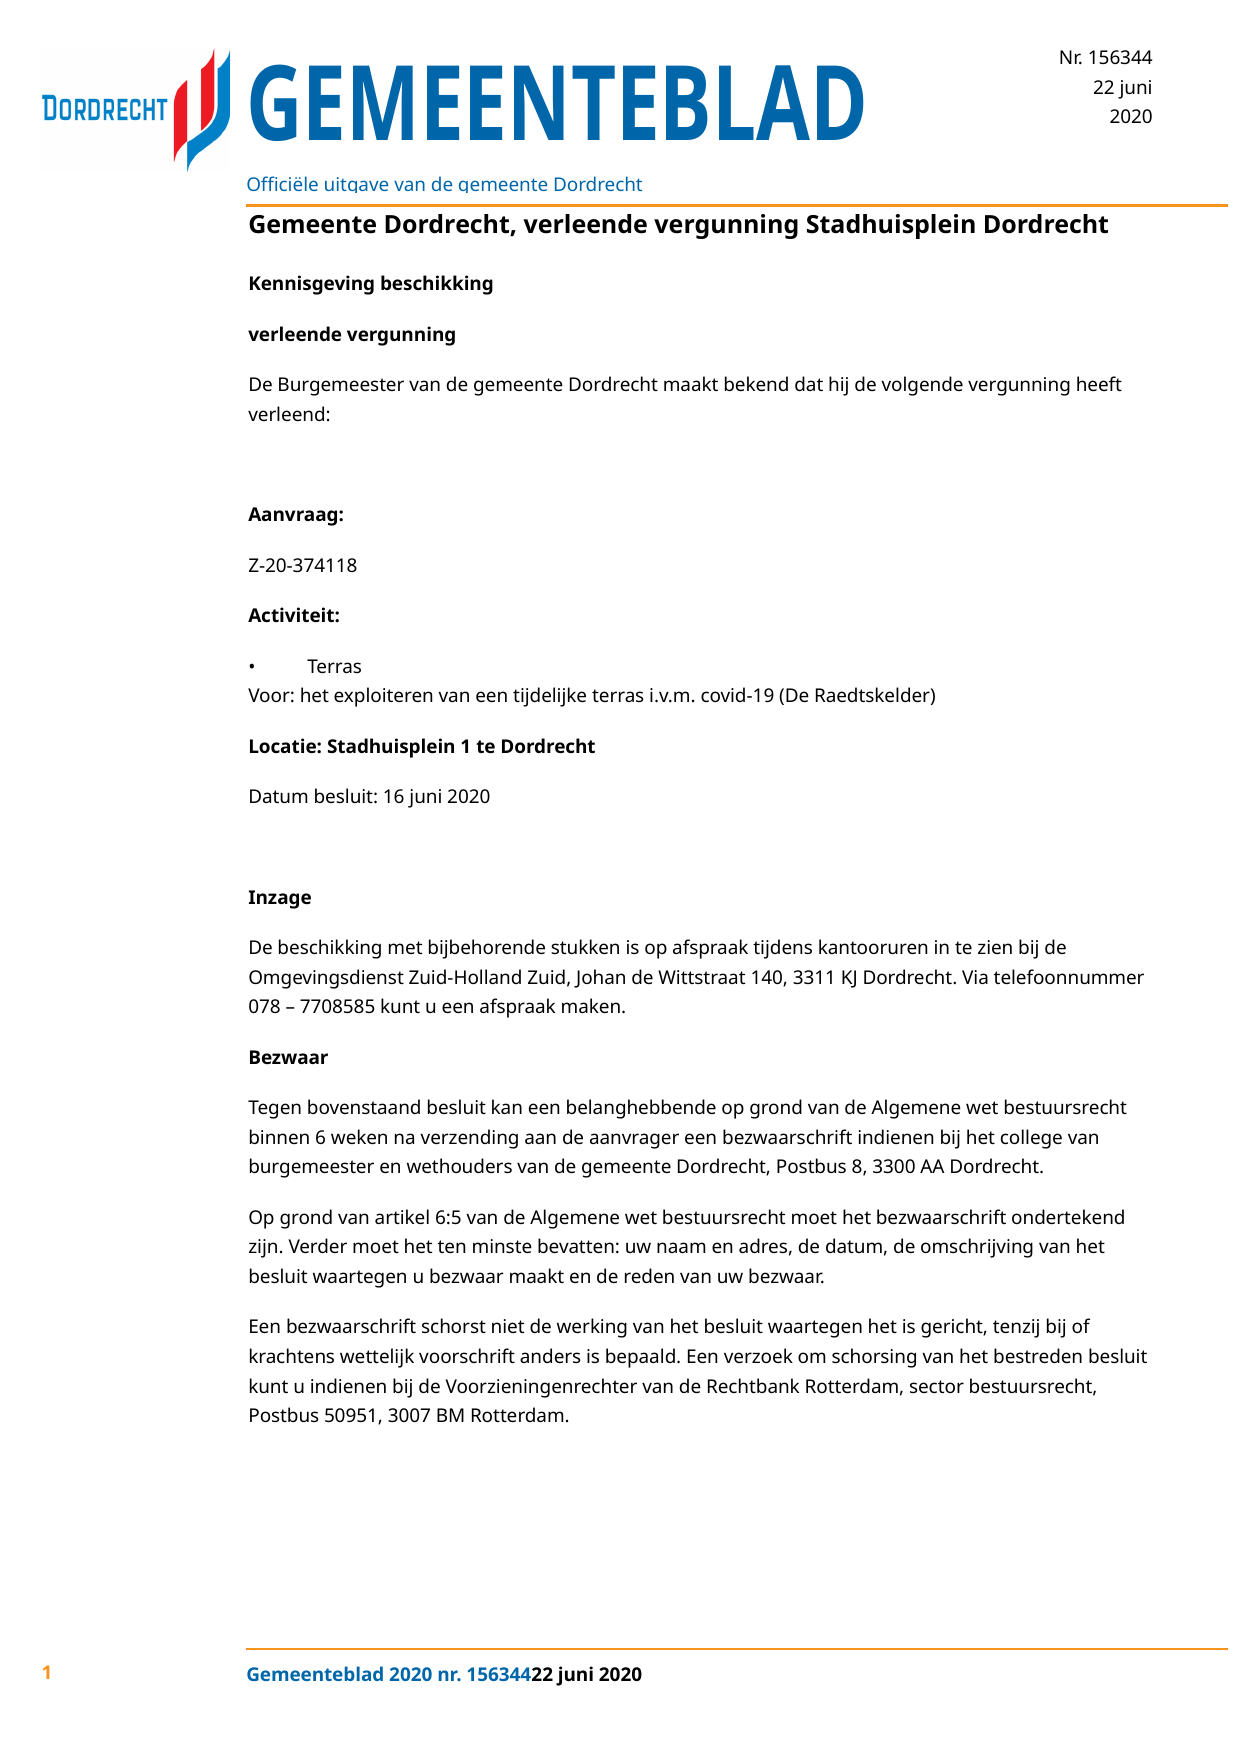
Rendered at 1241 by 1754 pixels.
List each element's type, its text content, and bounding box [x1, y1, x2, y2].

text Op grond van artikel 6:5 van de Algemene wet bestuursrecht moet het bezwaarschrift ondertekend zijn. Verder moet het ten minste bevatten: uw naam en adres, de datum, de omschrijving van het besluit waartegen u bezwaar maakt en de reden van uw bezwaar. [248, 1204, 1152, 1289]
list Terras [248, 653, 1152, 678]
text Inzage [248, 884, 1152, 910]
text Kennisgeving beschikking [248, 270, 1152, 296]
text Locatie: Stadhuisplein 1 te Dordrecht [248, 733, 1152, 758]
text Z-20-374118 [248, 552, 1152, 578]
text Bezwaar [248, 1044, 1152, 1070]
text verleende vergunning [248, 321, 1152, 346]
text Activiteit: [248, 602, 1152, 628]
picture [41, 47, 231, 172]
text De beschikking met bijbehorende stukken is op afspraak tijdens kantooruren in te zien bij de Omgevingsdienst Zuid-Holland Zuid, Johan de Wittstraat 140, 3311 KJ Dordrecht. Via telefoonnummer 078 – 7708585 kunt u een afspraak maken. [248, 934, 1152, 1019]
text Tegen bovenstaand besluit kan een belanghebbende op grond van de Algemene wet bestuursrecht binnen 6 weken na verzending aan de aanvrager een bezwaarschrift indienen bij het college van burgemeester en wethouders van de gemeente Dordrecht, Postbus 8, 3300 AA Dordrecht. [248, 1094, 1152, 1179]
text De Burgemeester van de gemeente Dordrecht maakt bekend dat hij de volgende vergunning heeft verleend: [248, 371, 1152, 426]
text Een bezwaarschrift schorst niet de werking van het besluit waartegen het is gericht, tenzij bij of krachtens wettelijk voorschrift anders is bepaald. Een verzoek om schorsing van het bestreden besluit kunt u indienen bij de Voorzieningenrechter van de Rechtbank Rotterdam, sector bestuursrecht, Postbus 50951, 3007 BM Rotterdam. [248, 1314, 1152, 1428]
text Datum besluit: 16 juni 2020 [248, 783, 1152, 809]
text Gemeente Dordrecht, verleende vergunning Stadhuisplein Dordrecht [248, 207, 1152, 241]
text Aanvraag: [248, 502, 1152, 527]
text Voor: het exploiteren van een tijdelijke terras i.v.m. covid-19 (De Raedtskelder) [248, 682, 1152, 708]
